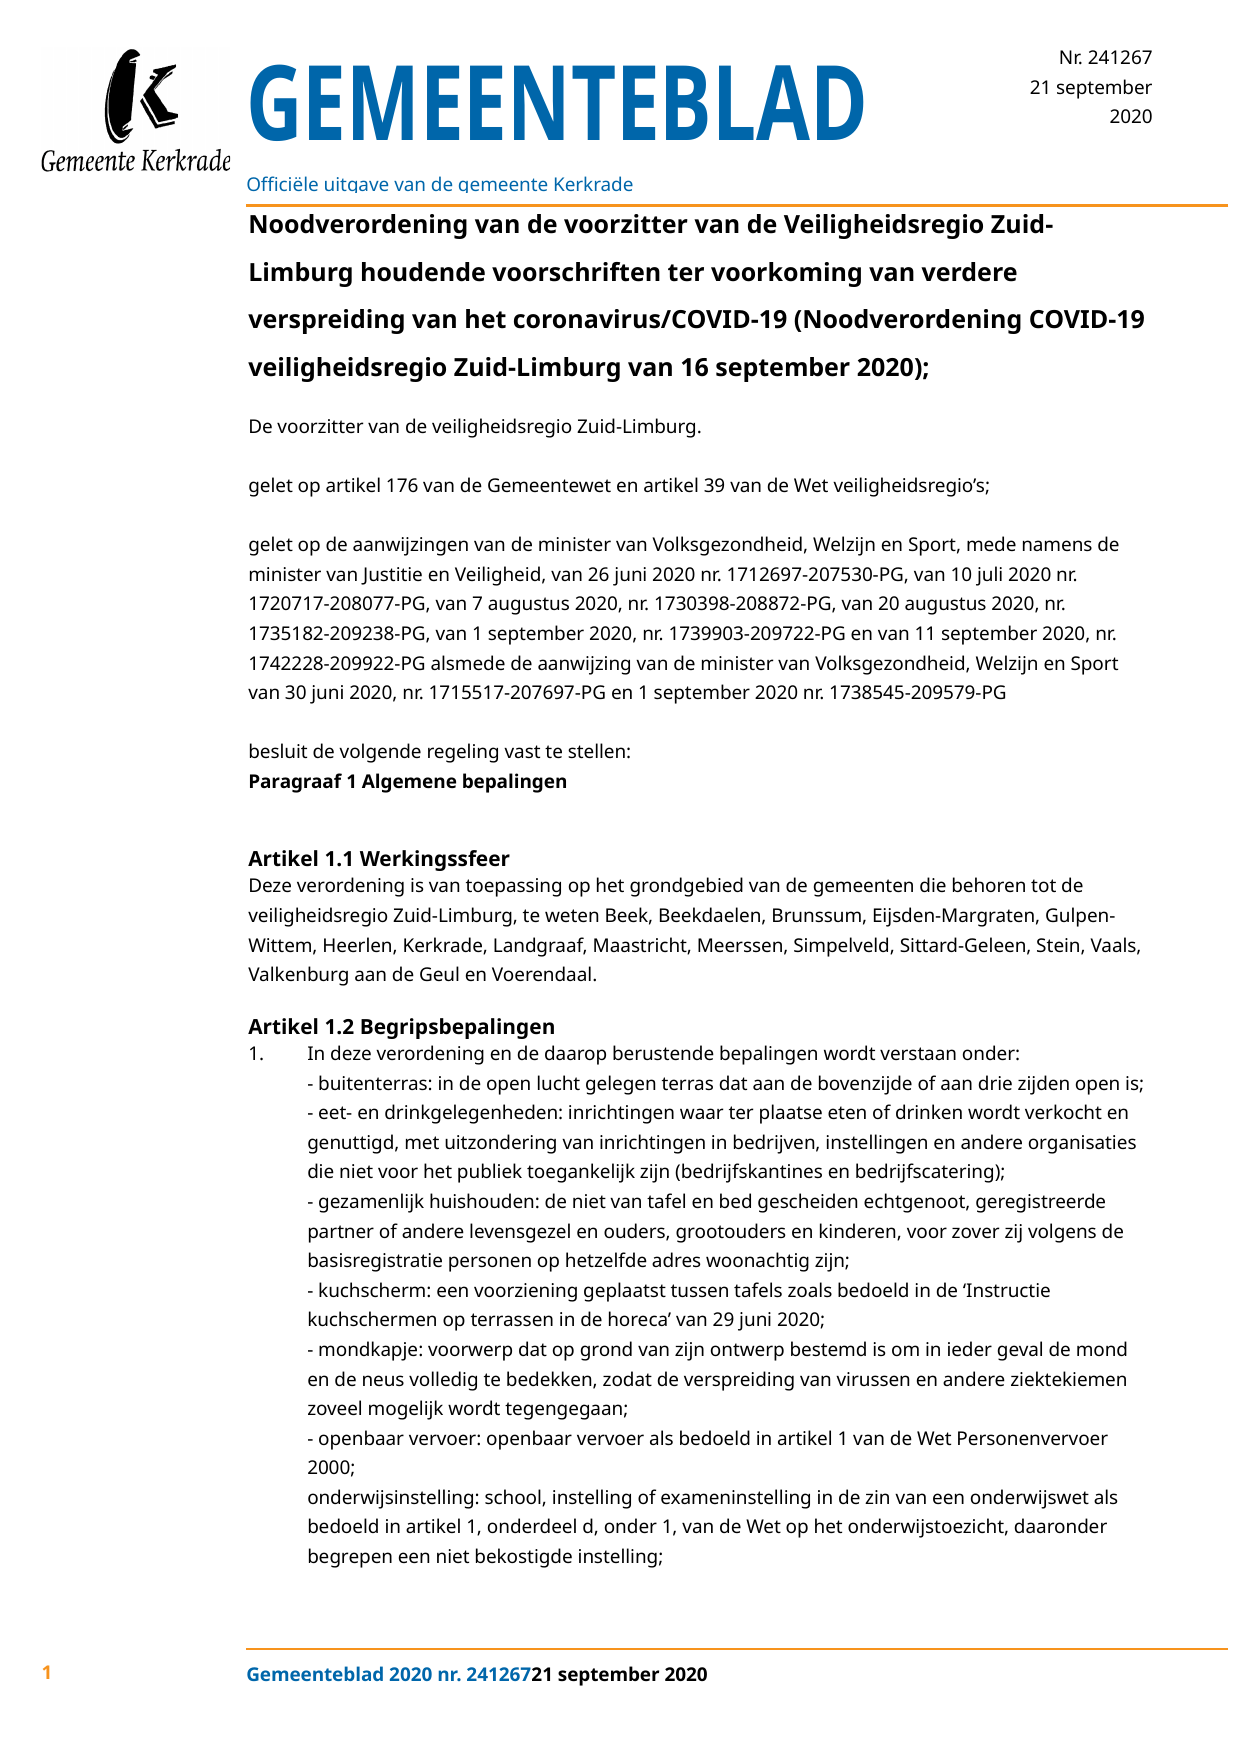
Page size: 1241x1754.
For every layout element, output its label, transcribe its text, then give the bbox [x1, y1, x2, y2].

text Paragraaf 1 Algemene bepalingen [248, 768, 1152, 794]
list In deze verordening en de daarop berustende bepalingen wordt verstaan onder: [248, 1040, 1152, 1066]
text Artikel 1.1 Werkingssfeer [248, 844, 1152, 873]
text Deze verordening is van toepassing op het grondgebied van de gemeenten die behoren tot de veiligheidsregio Zuid-Limburg, te weten Beek, Beekdaelen, Brunssum, Eijsden-Margraten, Gulpen-Wittem, Heerlen, Kerkrade, Landgraaf, Maastricht, Meerssen, Simpelveld, Sittard-Geleen, Stein, Vaals, Valkenburg aan de Geul en Voerendaal. [248, 873, 1152, 987]
text gelet op artikel 176 van de Gemeentewet en artikel 39 van de Wet veiligheidsregio’s; [248, 472, 1152, 498]
text Noodverordening van de voorzitter van de Veiligheidsregio Zuid-Limburg houdende voorschriften ter voorkoming van verdere verspreiding van het coronavirus/COVID-19 (Noodverordening COVID-19 veiligheidsregio Zuid-Limburg van 16 september 2020); [248, 207, 1152, 384]
text besluit de volgende regeling vast te stellen: [248, 738, 1152, 764]
list - eet- en drinkgelegenheden: inrichtingen waar ter plaatse eten of drinken wordt verkocht en genuttigd, met uitzondering van inrichtingen in bedrijven, instellingen en andere organisaties die niet voor het publiek toegankelijk zijn (bedrijfskantines en bedrijfscatering); [248, 1099, 1152, 1184]
list - openbaar vervoer: openbaar vervoer als bedoeld in artikel 1 van de Wet Personenvervoer 2000; [248, 1425, 1152, 1480]
text gelet op de aanwijzingen van de minister van Volksgezondheid, Welzijn en Sport, mede namens de minister van Justitie en Veiligheid, van 26 juni 2020 nr. 1712697-207530-PG, van 10 juli 2020 nr. 1720717-208077-PG, van 7 augustus 2020, nr. 1730398-208872-PG, van 20 augustus 2020, nr. 1735182-209238-PG, van 1 september 2020, nr. 1739903-209722-PG en van 11 september 2020, nr. 1742228-209922-PG alsmede de aanwijzing van de minister van Volksgezondheid, Welzijn en Sport van 30 juni 2020, nr. 1715517-207697-PG en 1 september 2020 nr. 1738545-209579-PG [248, 531, 1152, 705]
list - mondkapje: voorwerp dat op grond van zijn ontwerp bestemd is om in ieder geval de mond en de neus volledig te bedekken, zodat de verspreiding van virussen en andere ziektekiemen zoveel mogelijk wordt tegengegaan; [248, 1336, 1152, 1421]
list - gezamenlijk huishouden: de niet van tafel en bed gescheiden echtgenoot, geregistreerde partner of andere levensgezel en ouders, grootouders en kinderen, voor zover zij volgens de basisregistratie personen op hetzelfde adres woonachtig zijn; [248, 1188, 1152, 1273]
list - buitenterras: in de open lucht gelegen terras dat aan de bovenzijde of aan drie zijden open is; [248, 1070, 1152, 1096]
list - kuchscherm: een voorziening geplaatst tussen tafels zoals bedoeld in de ‘Instructie kuchschermen op terrassen in de horeca’ van 29 juni 2020; [248, 1277, 1152, 1332]
picture [41, 47, 231, 172]
list onderwijsinstelling: school, instelling of exameninstelling in de zin van een onderwijswet als bedoeld in artikel 1, onderdeel d, onder 1, van de Wet op het onderwijstoezicht, daaronder begrepen een niet bekostigde instelling; [248, 1484, 1152, 1569]
text Artikel 1.2 Begripsbepalingen [248, 1012, 1152, 1040]
text De voorzitter van de veiligheidsregio Zuid-Limburg. [248, 413, 1152, 439]
